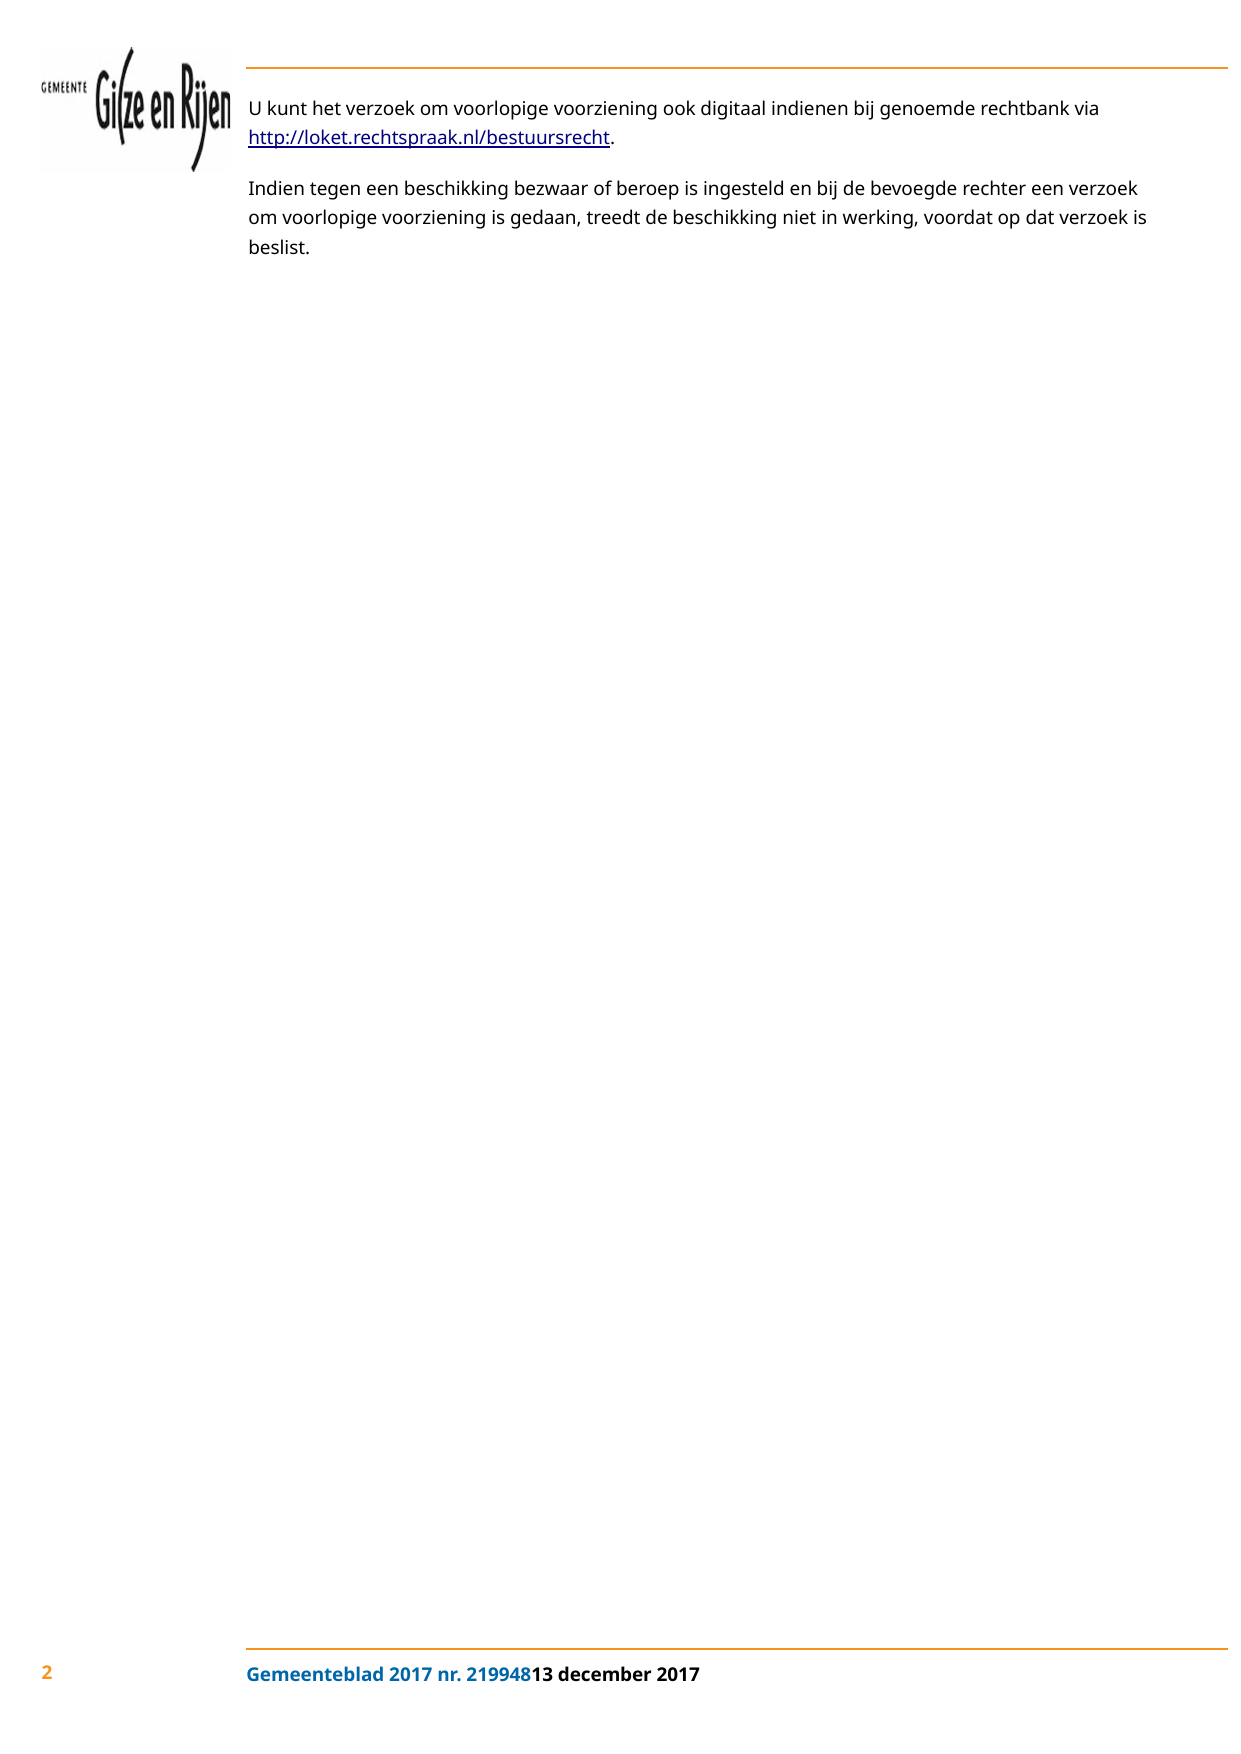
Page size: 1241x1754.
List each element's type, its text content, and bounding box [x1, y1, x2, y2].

text U kunt het verzoek om voorlopige voorziening ook digitaal indienen bij genoemde rechtbank via http://loket.rechtspraak.nl/bestuursrecht. [248, 95, 1152, 150]
text Indien tegen een beschikking bezwaar of beroep is ingesteld en bij de bevoegde rechter een verzoek om voorlopige voorziening is gedaan, treedt de beschikking niet in werking, voordat op dat verzoek is beslist. [248, 175, 1152, 260]
picture [41, 47, 231, 172]
